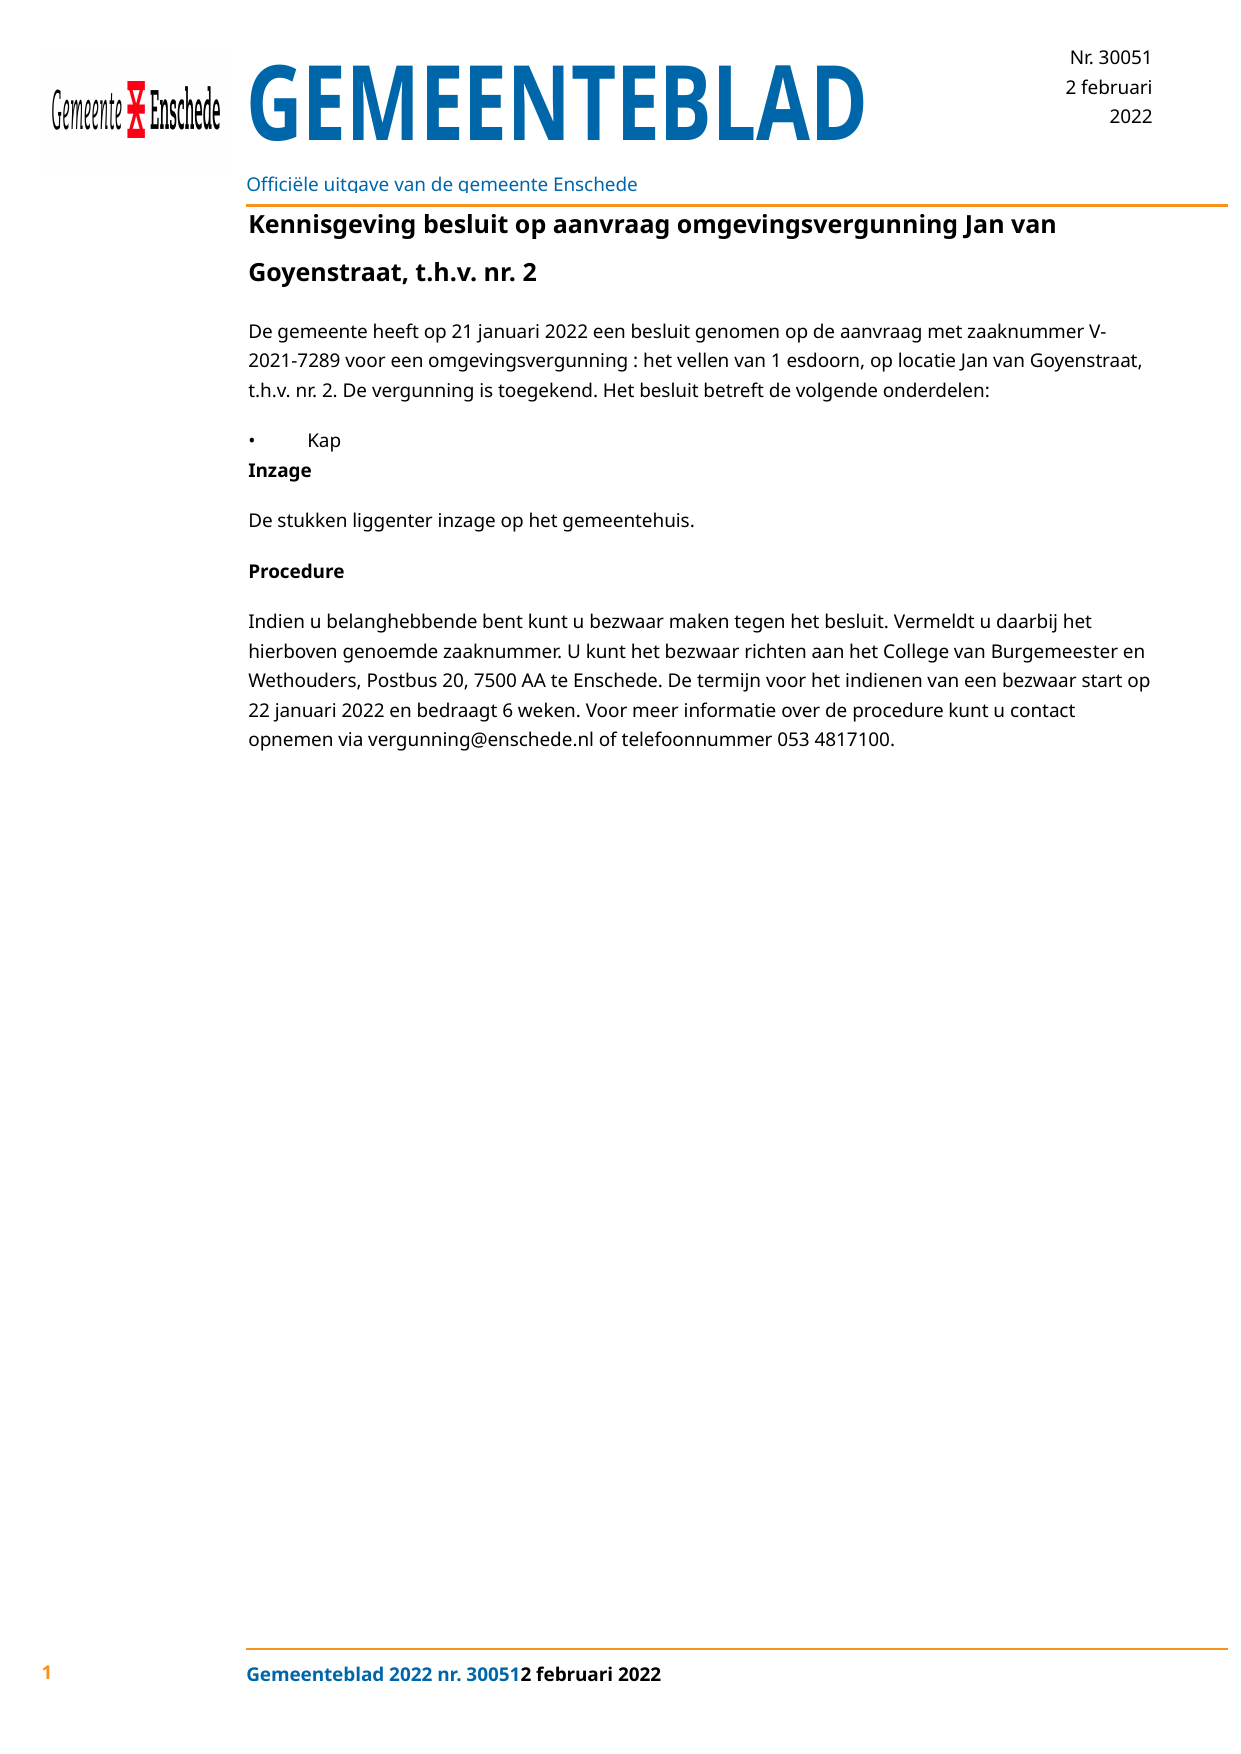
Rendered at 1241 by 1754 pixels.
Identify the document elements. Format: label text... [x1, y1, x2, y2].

list Kap [248, 427, 1152, 453]
text De stukken liggenter inzage op het gemeentehuis. [248, 507, 1152, 533]
text Kennisgeving besluit op aanvraag omgevingsvergunning Jan van Goyenstraat, t.h.v. nr. 2 [248, 207, 1152, 288]
text Inzage [248, 457, 1152, 483]
text Indien u belanghebbende bent kunt u bezwaar maken tegen het besluit. Vermeldt u daarbij het hierboven genoemde zaaknummer. U kunt het bezwaar richten aan het College van Burgemees­ter en Wethouders, Postbus 20, 7500 AA te Enschede. De termijn voor het indienen van een bezwaar start op 22 januari 2022 en bedraagt 6 weken. Voor meer informatie over de procedure kunt u contact opnemen via vergunning@enschede.nl of telefoonnummer 053 4817100. [248, 608, 1152, 752]
picture [41, 47, 231, 172]
text Procedure [248, 558, 1152, 584]
text De gemeente heeft op 21 januari 2022 een besluit genomen op de aanvraag met zaaknummer V-2021-7289 voor een omgevingsvergunning : het vellen van 1 esdoorn, op locatie Jan van Goyenstraat, t.h.v. nr. 2. De vergunning is toegekend. Het besluit betreft de volgende onderdelen: [248, 318, 1152, 403]
